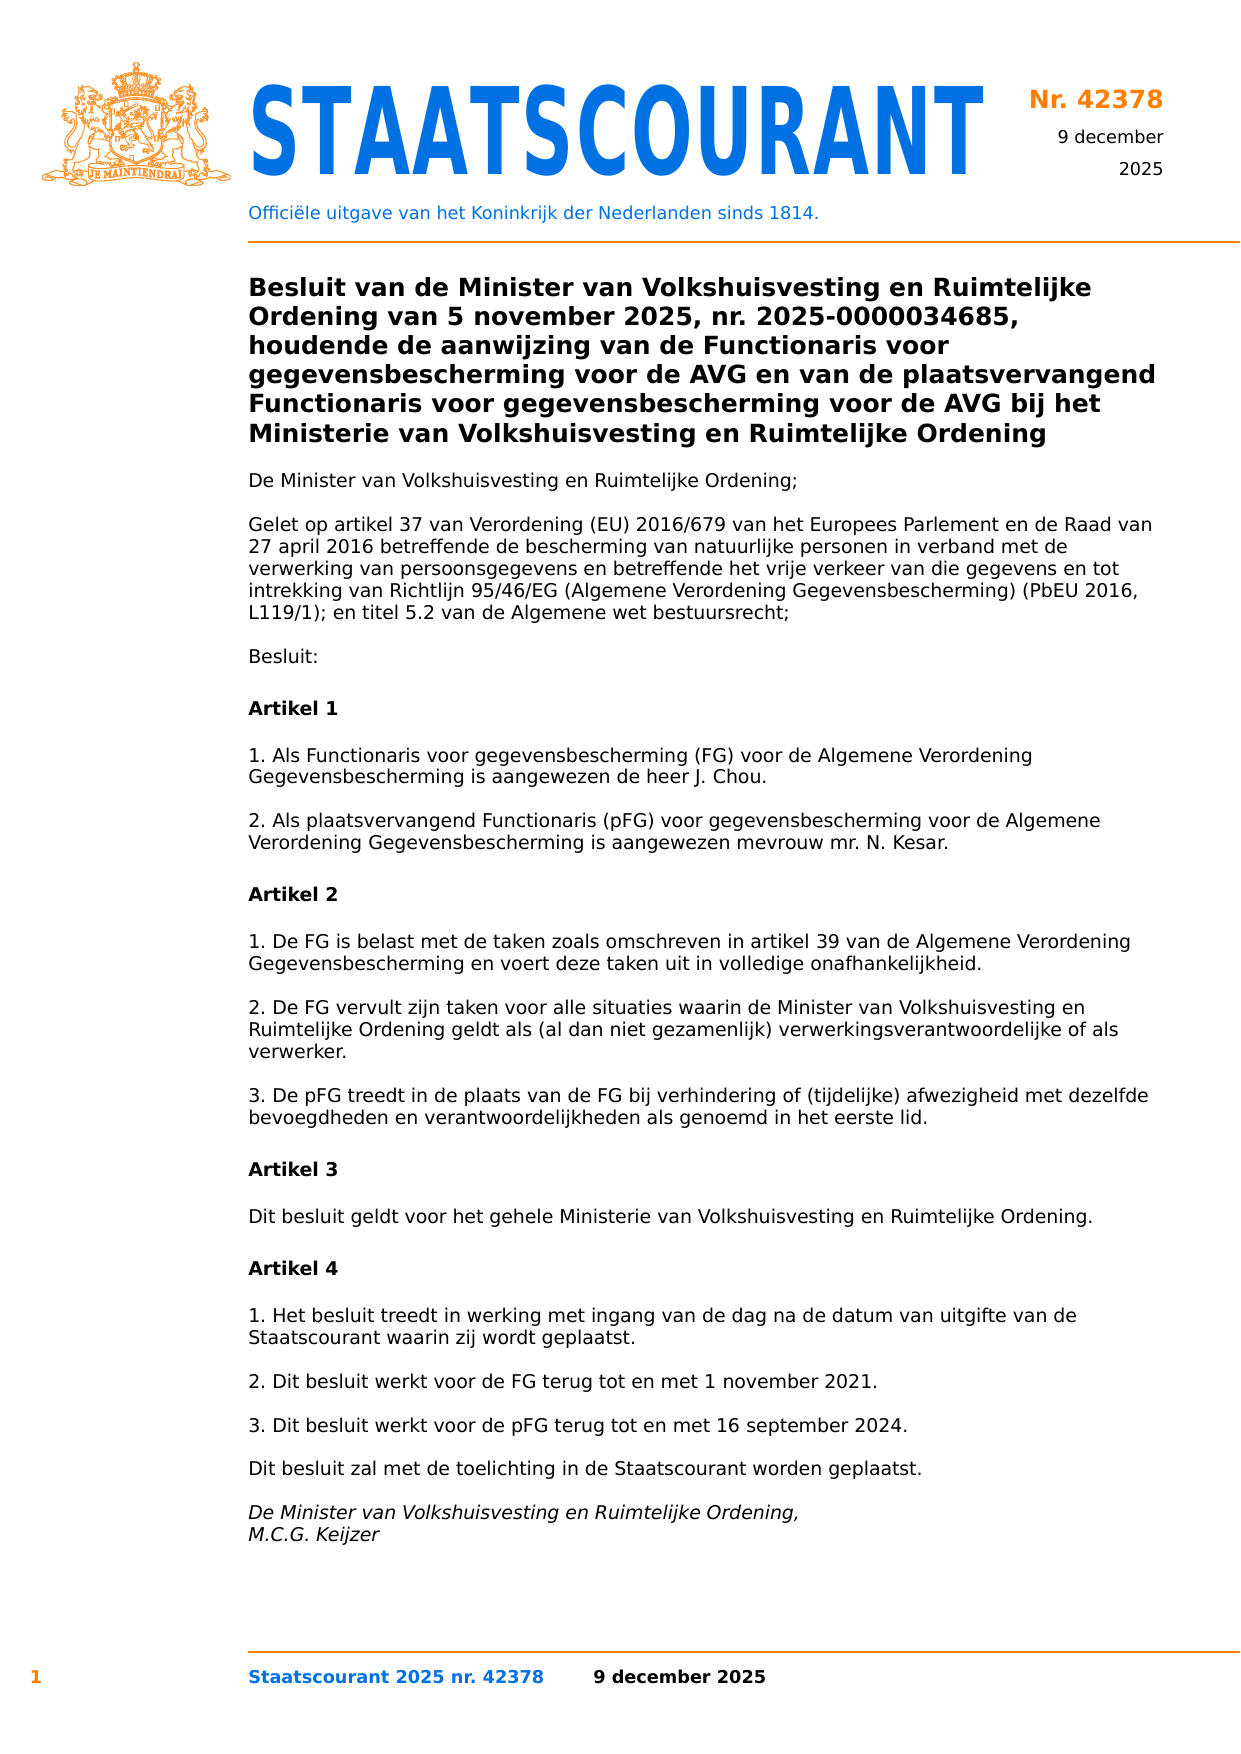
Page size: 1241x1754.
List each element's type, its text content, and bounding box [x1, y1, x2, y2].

subtitle Artikel 4 [248, 1258, 1163, 1280]
text 2. De FG vervult zijn taken voor alle situaties waarin de Minister van Volkshuisvesting en Ruimtelijke Ordening geldt als (al dan niet gezamenlijk) verwerkingsverantwoordelijke of als verwerker. [248, 997, 1163, 1063]
subtitle Artikel 1 [248, 697, 1163, 719]
text De Minister van Volkshuisvesting en Ruimtelijke Ordening; [248, 470, 1163, 492]
table_cell Officiële uitgave van het Koninkrijk der Nederlanden sinds 1814. [248, 203, 1240, 241]
text Dit besluit zal met de toelichting in de Staatscourant worden geplaatst. [248, 1458, 1163, 1480]
text 1. De FG is belast met de taken zoals omschreven in artikel 39 van de Algemene Verordening Gegevensbescherming en voert deze taken uit in volledige onafhankelijkheid. [248, 931, 1163, 975]
table_header STAATSCOURANT [248, 62, 998, 203]
table_header [25, 62, 248, 241]
text 2. Als plaatsvervangend Functionaris (pFG) voor gegevensbescherming voor de Algemene Verordening Gegevensbescherming is aangewezen mevrouw mr. N. Kesar. [248, 810, 1163, 854]
text 1. Het besluit treedt in werking met ingang van de dag na de datum van uitgifte van de Staatscourant waarin zij wordt geplaatst. [248, 1305, 1163, 1349]
table_header Nr. 42378 [998, 62, 1240, 121]
text 3. De pFG treedt in de plaats van de FG bij verhindering of (tijdelijke) afwezigheid met dezelfde bevoegdheden en verantwoordelijkheden als genoemd in het eerste lid. [248, 1085, 1163, 1129]
subtitle Artikel 2 [248, 884, 1163, 906]
subtitle Besluit van de Minister van Volkshuisvesting en Ruimtelijke Ordening van 5 november 2025, nr. 2025-0000034685, houdende de aanwijzing van de Functionaris voor gegevensbescherming voor de AVG en van de plaatsvervangend Functionaris voor gegevensbescherming voor de AVG bij het Ministerie van Volkshuisvesting en Ruimtelijke Ordening [248, 273, 1163, 448]
text 3. Dit besluit werkt voor de pFG terug tot en met 16 september 2024. [248, 1414, 1163, 1436]
table_cell 2025 [998, 153, 1240, 203]
subtitle Artikel 3 [248, 1159, 1163, 1181]
text Dit besluit geldt voor het gehele Ministerie van Volkshuisvesting en Ruimtelijke Ordening. [248, 1206, 1163, 1228]
picture [41, 62, 231, 186]
table_cell 9 december [998, 121, 1240, 153]
text 1. Als Functionaris voor gegevensbescherming (FG) voor de Algemene Verordening Gegevensbescherming is aangewezen de heer J. Chou. [248, 744, 1163, 788]
text De Minister van Volkshuisvesting en Ruimtelijke Ordening, M.C.G. Keijzer [248, 1502, 1163, 1546]
text Gelet op artikel 37 van Verordening (EU) 2016/679 van het Europees Parlement en de Raad van 27 april 2016 betreffende de bescherming van natuurlijke personen in verband met de verwerking van persoonsgegevens en betreffende het vrije verkeer van die gegevens en tot intrekking van Richtlijn 95/46/EG (Algemene Verordening Gegevensbescherming) (PbEU 2016, L119/1); en titel 5.2 van de Algemene wet bestuursrecht; [248, 514, 1163, 624]
text Besluit: [248, 646, 1163, 667]
text 2. Dit besluit werkt voor de FG terug tot en met 1 november 2021. [248, 1371, 1163, 1393]
